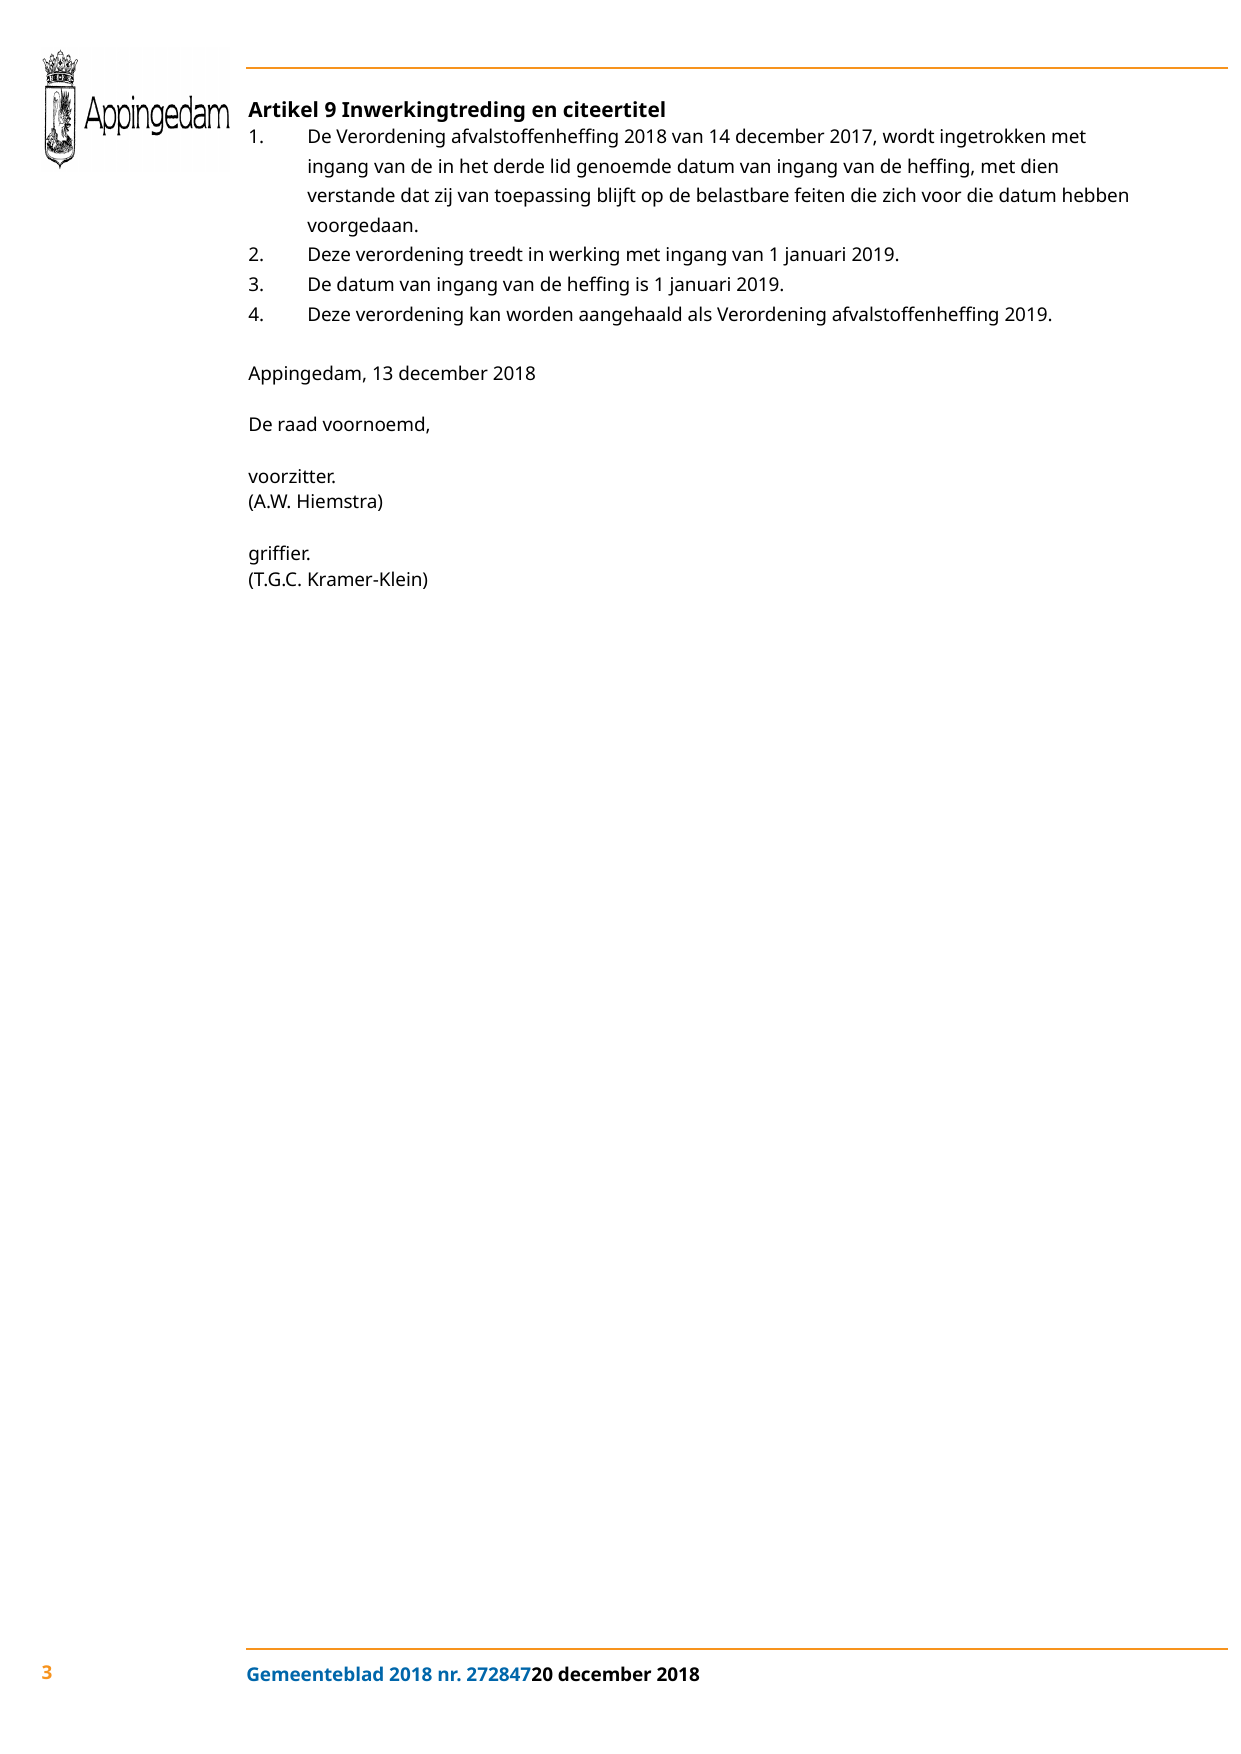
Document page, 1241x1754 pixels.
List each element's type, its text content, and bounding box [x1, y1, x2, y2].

text Appingedam, 13 december 2018 [248, 360, 1152, 386]
list Deze verordening kan worden aangehaald als Verordening afvalstoffenheffing 2019. [248, 301, 1152, 326]
list De Verordening afvalstoffenheffing 2018 van 14 december 2017, wordt ingetrokken met ingang van de in het derde lid genoemde datum van ingang van de heffing, met dien verstande dat zij van toepassing blijft op de belastbare feiten die zich voor die datum hebben voorgedaan. [248, 123, 1152, 238]
text (A.W. Hiemstra) [248, 488, 1152, 514]
text (T.G.C. Kramer-Klein) [248, 566, 1152, 591]
text griffier. [248, 540, 1152, 566]
list De datum van ingang van de heffing is 1 januari 2019. [248, 271, 1152, 297]
picture [41, 47, 231, 172]
text voorzitter. [248, 463, 1152, 488]
text Artikel 9 Inwerkingtreding en citeertitel [248, 95, 1152, 123]
list Deze verordening treedt in werking met ingang van 1 januari 2019. [248, 242, 1152, 267]
text De raad voornoemd, [248, 411, 1152, 437]
